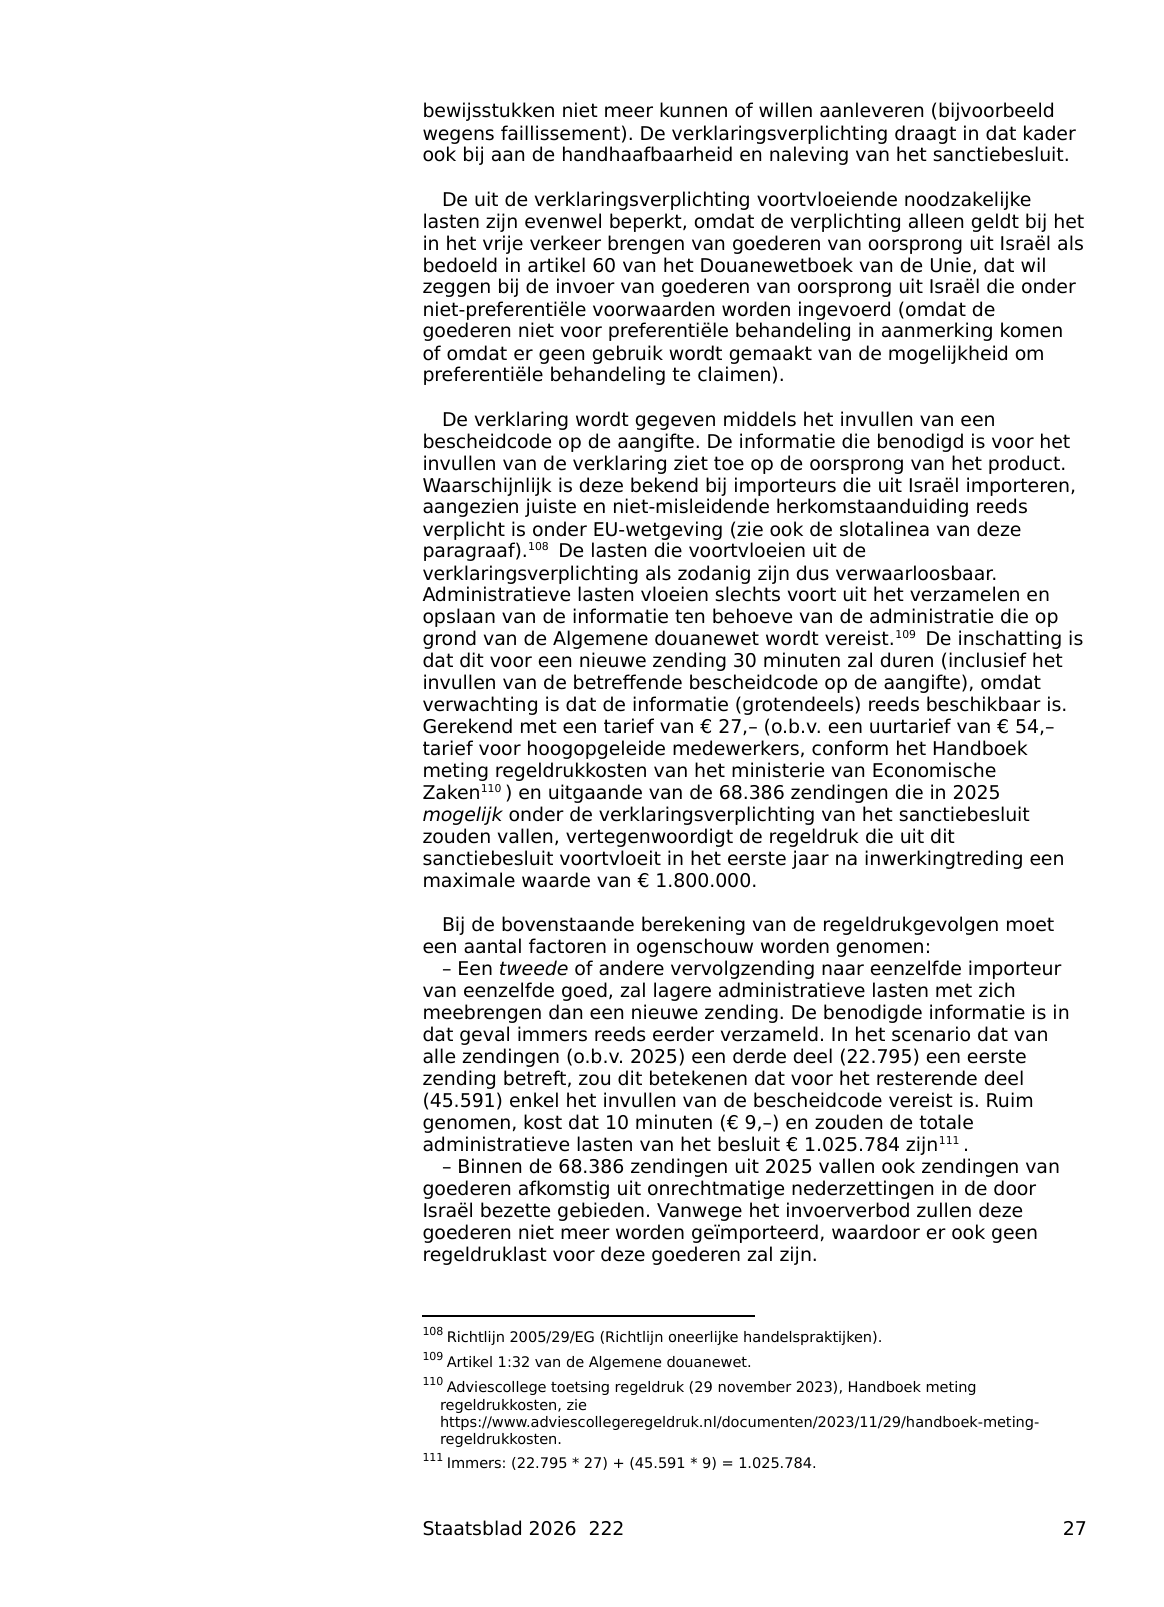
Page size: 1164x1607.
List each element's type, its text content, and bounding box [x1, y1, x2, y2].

text Richtlijn 2005/29/EG (Richtlijn oneerlijke handelspraktijken). [422, 1325, 1087, 1347]
text Bij de bovenstaande berekening van de regeldrukgevolgen moet een aantal factoren in ogenschouw worden genomen: [422, 914, 1087, 958]
text Artikel 1:32 van de Algemene douanewet. [422, 1350, 1087, 1372]
text bewijsstukken niet meer kunnen of willen aanleveren (bijvoorbeeld wegens faillissement). De verklaringsverplichting draagt in dat kader ook bij aan de handhaafbaarheid en naleving van het sanctiebesluit. [422, 100, 1087, 166]
text De verklaring wordt gegeven middels het invullen van een bescheidcode op de aangifte. De informatie die benodigd is voor het invullen van de verklaring ziet toe op de oorsprong van het product. Waarschijnlijk is deze bekend bij importeurs die uit Israël importeren, aangezien juiste en niet-misleidende herkomstaanduiding reeds verplicht is onder EU-wetgeving (zie ook de slotalinea van deze paragraaf). De lasten die voortvloeien uit de verklaringsverplichting als zodanig zijn dus verwaarloosbaar. Administratieve lasten vloeien slechts voort uit het verzamelen en opslaan van de informatie ten behoeve van de administratie die op grond van de Algemene douanewet wordt vereist. De inschatting is dat dit voor een nieuwe zending 30 minuten zal duren (inclusief het invullen van de betreffende bescheidcode op de aangifte), omdat verwachting is dat de informatie (grotendeels) reeds beschikbaar is. Gerekend met een tarief van € 27,– (o.b.v. een uurtarief van € 54,– tarief voor hoogopgeleide medewerkers, conform het Handboek meting regeldrukkosten van het ministerie van Economische Zaken) en uitgaande van de 68.386 zendingen die in 2025 mogelijk onder de verklaringsverplichting van het sanctiebesluit zouden vallen, vertegenwoordigt de regeldruk die uit dit sanctiebesluit voortvloeit in het eerste jaar na inwerkingtreding een maximale waarde van € 1.800.000. [422, 408, 1087, 892]
text Adviescollege toetsing regeldruk (29 november 2023), Handboek meting regeldrukkosten, zie https://www.adviescollegeregeldruk.nl/documenten/2023/11/29/handboek-meting-regeldrukkosten. [422, 1375, 1087, 1448]
text Immers: (22.795 * 27) + (45.591 * 9) = 1.025.784. [422, 1451, 1087, 1473]
text – Binnen de 68.386 zendingen uit 2025 vallen ook zendingen van goederen afkomstig uit onrechtmatige nederzettingen in de door Israël bezette gebieden. Vanwege het invoerverbod zullen deze goederen niet meer worden geïmporteerd, waardoor er ook geen regeldruklast voor deze goederen zal zijn. [422, 1156, 1087, 1266]
text – Een tweede of andere vervolgzending naar eenzelfde importeur van eenzelfde goed, zal lagere administratieve lasten met zich meebrengen dan een nieuwe zending. De benodigde informatie is in dat geval immers reeds eerder verzameld. In het scenario dat van alle zendingen (o.b.v. 2025) een derde deel (22.795) een eerste zending betreft, zou dit betekenen dat voor het resterende deel (45.591) enkel het invullen van de bescheidcode vereist is. Ruim genomen, kost dat 10 minuten (€ 9,–) en zouden de totale administratieve lasten van het besluit € 1.025.784 zijn. [422, 958, 1087, 1156]
text De uit de verklaringsverplichting voortvloeiende noodzakelijke lasten zijn evenwel beperkt, omdat de verplichting alleen geldt bij het in het vrije verkeer brengen van goederen van oorsprong uit Israël als bedoeld in artikel 60 van het Douanewetboek van de Unie, dat wil zeggen bij de invoer van goederen van oorsprong uit Israël die onder niet-preferentiële voorwaarden worden ingevoerd (omdat de goederen niet voor preferentiële behandeling in aanmerking komen of omdat er geen gebruik wordt gemaakt van de mogelijkheid om preferentiële behandeling te claimen). [422, 188, 1087, 386]
